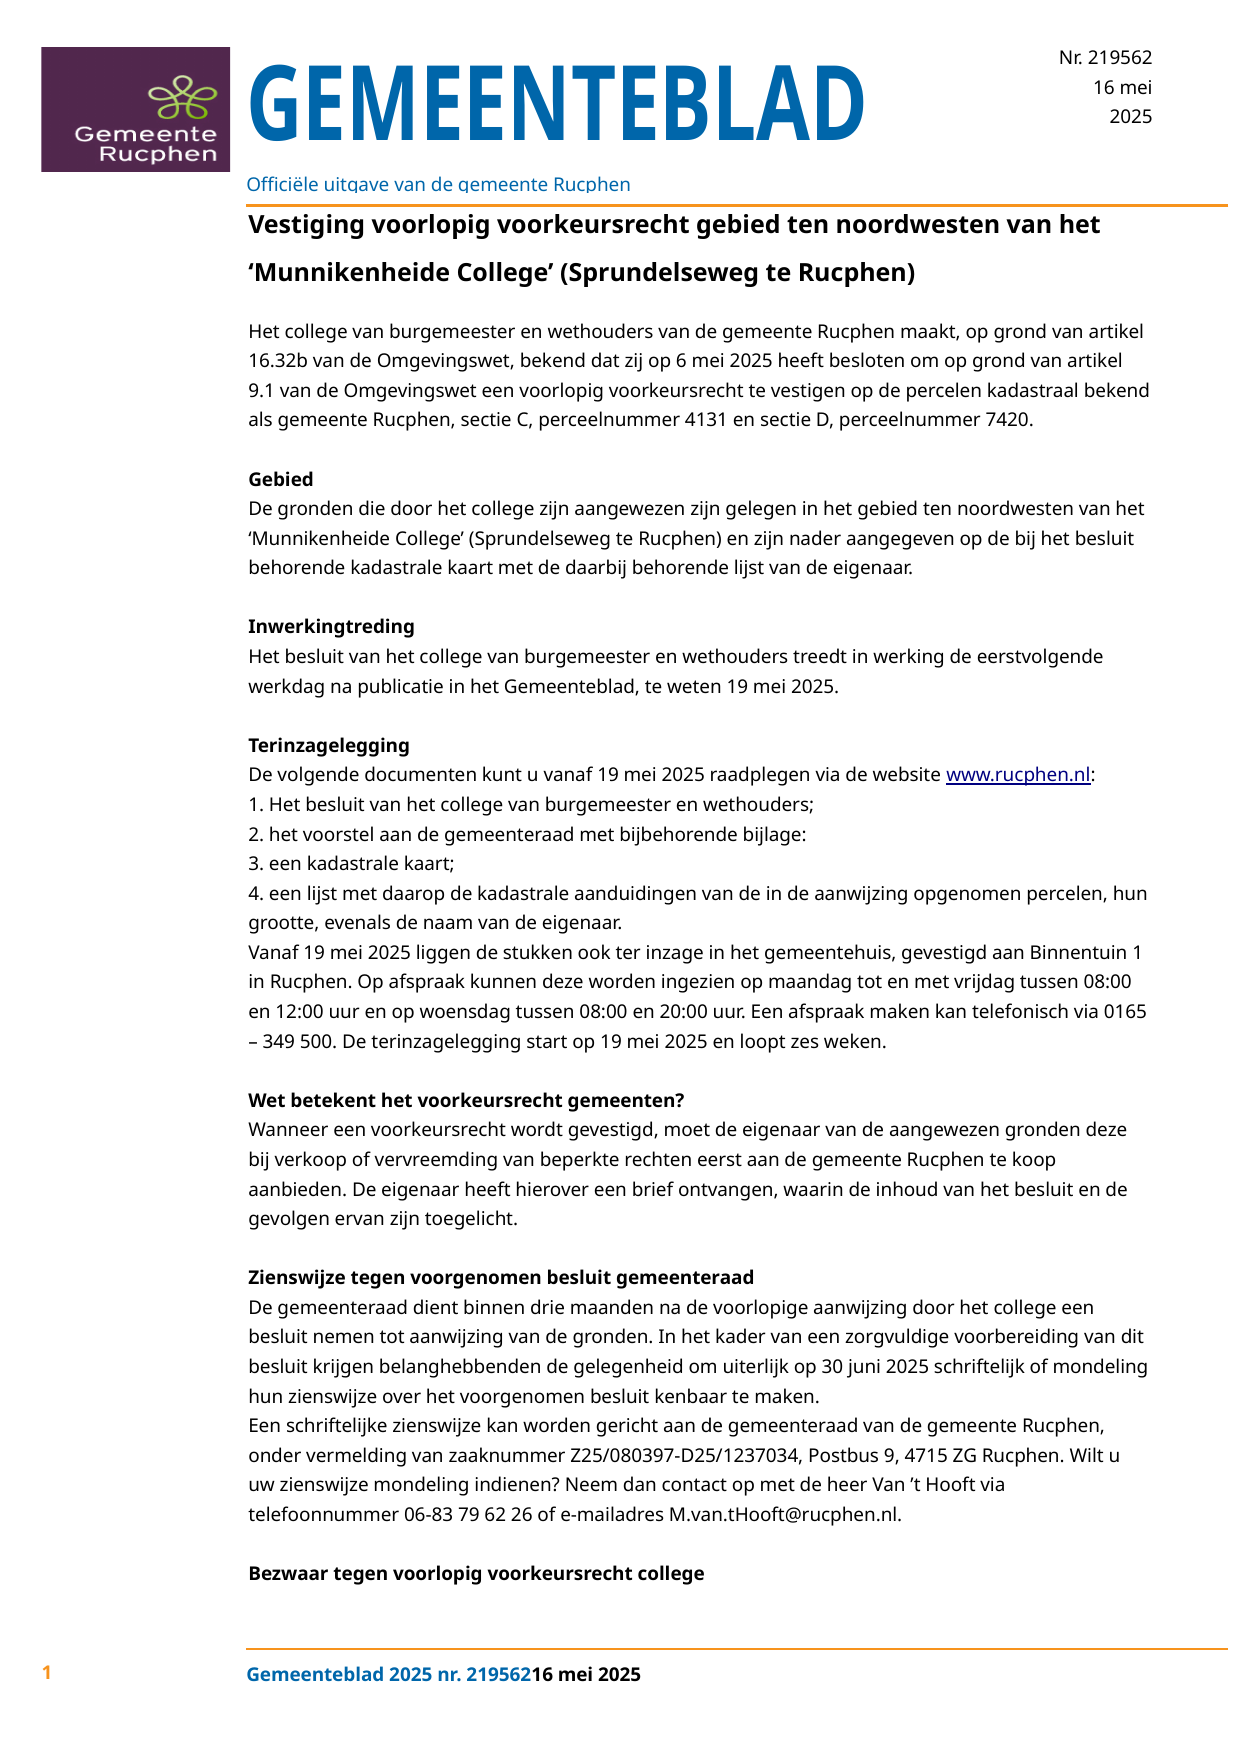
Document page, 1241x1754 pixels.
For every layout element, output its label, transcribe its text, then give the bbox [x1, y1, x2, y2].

text De gemeenteraad dient binnen drie maanden na de voorlopige aanwijzing door het college een besluit nemen tot aanwijzing van de gronden. In het kader van een zorgvuldige voorbereiding van dit besluit krijgen belanghebbenden de gelegenheid om uiterlijk op 30 juni 2025 schriftelijk of mondeling hun zienswijze over het voorgenomen besluit kenbaar te maken. [248, 1294, 1152, 1409]
text Zienswijze tegen voorgenomen besluit gemeenteraad [248, 1264, 1152, 1290]
text Wanneer een voorkeursrecht wordt gevestigd, moet de eigenaar van de aangewezen gronden deze bij verkoop of vervreemding van beperkte rechten eerst aan de gemeente Rucphen te koop aanbieden. De eigenaar heeft hierover een brief ontvangen, waarin de inhoud van het besluit en de gevolgen ervan zijn toegelicht. [248, 1117, 1152, 1231]
text Het besluit van het college van burgemeester en wethouders treedt in werking de eerstvolgende werkdag na publicatie in het Gemeenteblad, te weten 19 mei 2025. [248, 643, 1152, 699]
picture [41, 47, 231, 172]
text Inwerkingtreding [248, 614, 1152, 639]
text 3. een kadastrale kaart; [248, 850, 1152, 876]
text Terinzagelegging [248, 732, 1152, 758]
text 1. Het besluit van het college van burgemeester en wethouders; [248, 791, 1152, 817]
text Wet betekent het voorkeursrecht gemeenten? [248, 1087, 1152, 1113]
text Het college van burgemeester en wethouders van de gemeente Rucphen maakt, op grond van artikel 16.32b van de Omgevingswet, bekend dat zij op 6 mei 2025 heeft besloten om op grond van artikel 9.1 van de Omgevingswet een voorlopig voorkeursrecht te vestigen op de percelen kadastraal bekend als gemeente Rucphen, sectie C, perceelnummer 4131 en sectie D, perceelnummer 7420. [248, 318, 1152, 432]
text Vestiging voorlopig voorkeursrecht gebied ten noordwesten van het ‘Munnikenheide College’ (Sprundelseweg te Rucphen) [248, 207, 1152, 288]
text Een schriftelijke zienswijze kan worden gericht aan de gemeenteraad van de gemeente Rucphen, onder vermelding van zaaknummer Z25/080397-D25/1237034, Postbus 9, 4715 ZG Rucphen. Wilt u uw zienswijze mondeling indienen? Neem dan contact op met de heer Van ’t Hooft via telefoonnummer 06-83 79 62 26 of e-mailadres M.van.tHooft@rucphen.nl. [248, 1412, 1152, 1527]
text Gebied [248, 466, 1152, 492]
text Vanaf 19 mei 2025 liggen de stukken ook ter inzage in het gemeentehuis, gevestigd aan Binnentuin 1 in Rucphen. Op afspraak kunnen deze worden ingezien op maandag tot en met vrijdag tussen 08:00 en 12:00 uur en op woensdag tussen 08:00 en 20:00 uur. Een afspraak maken kan telefonisch via 0165 – 349 500. De terinzagelegging start op 19 mei 2025 en loopt zes weken. [248, 939, 1152, 1054]
text De volgende documenten kunt u vanaf 19 mei 2025 raadplegen via de website www.rucphen.nl: [248, 762, 1152, 787]
text De gronden die door het college zijn aangewezen zijn gelegen in het gebied ten noordwesten van het ‘Munnikenheide College’ (Sprundelseweg te Rucphen) en zijn nader aangegeven op de bij het besluit behorende kadastrale kaart met de daarbij behorende lijst van de eigenaar. [248, 495, 1152, 580]
text 2. het voorstel aan de gemeenteraad met bijbehorende bijlage: [248, 821, 1152, 847]
text 4. een lijst met daarop de kadastrale aanduidingen van de in de aanwijzing opgenomen percelen, hun grootte, evenals de naam van de eigenaar. [248, 880, 1152, 935]
text Bezwaar tegen voorlopig voorkeursrecht college [248, 1560, 1152, 1586]
